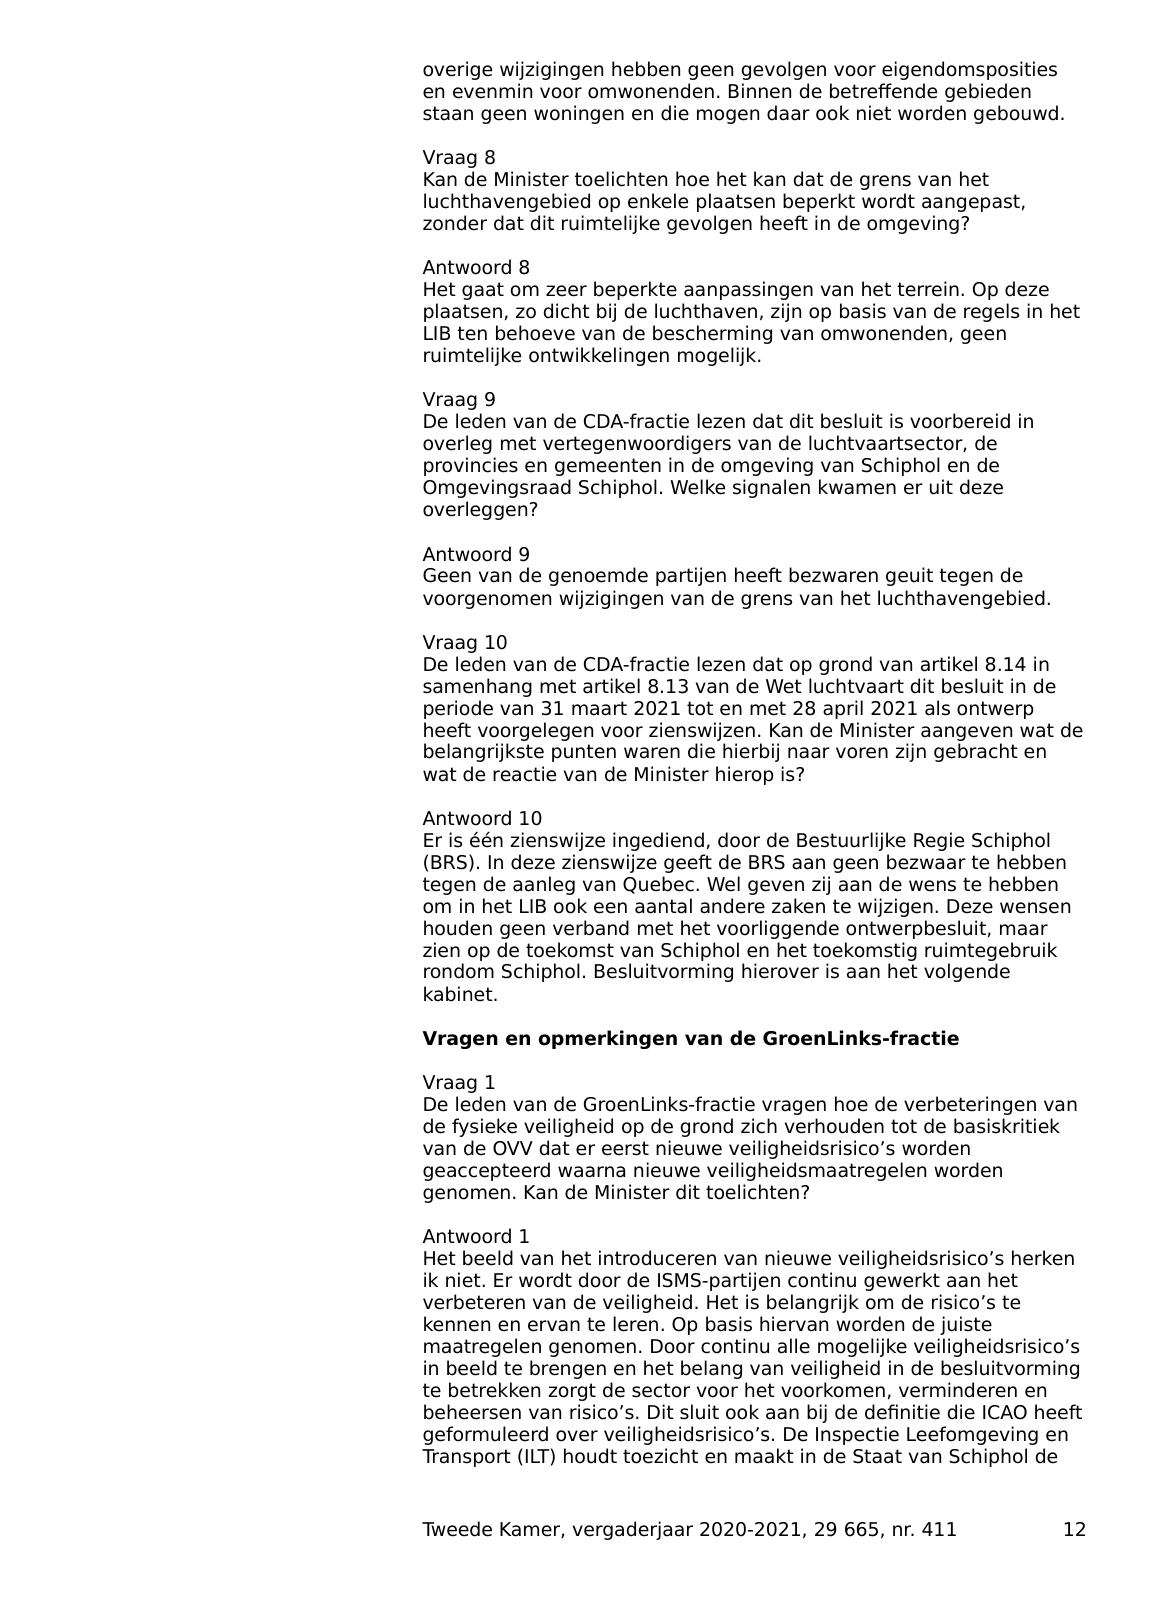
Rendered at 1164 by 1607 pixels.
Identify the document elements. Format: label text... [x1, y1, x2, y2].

text Kan de Minister toelichten hoe het kan dat de grens van het luchthavengebied op enkele plaatsen beperkt wordt aangepast, zonder dat dit ruimtelijke gevolgen heeft in de omgeving? [422, 169, 1087, 235]
text Vraag 1 [422, 1072, 1087, 1094]
text Het gaat om zeer beperkte aanpassingen van het terrein. Op deze plaatsen, zo dicht bij de luchthaven, zijn op basis van de regels in het LIB ten behoeve van de bescherming van omwonenden, geen ruimtelijke ontwikkelingen mogelijk. [422, 279, 1087, 367]
text Vraag 9 [422, 389, 1087, 411]
text Vraag 10 [422, 632, 1087, 653]
text De leden van de CDA-fractie lezen dat op grond van artikel 8.14 in samenhang met artikel 8.13 van de Wet luchtvaart dit besluit in de periode van 31 maart 2021 tot en met 28 april 2021 als ontwerp heeft voorgelegen voor zienswijzen. Kan de Minister aangeven wat de belangrijkste punten waren die hierbij naar voren zijn gebracht en wat de reactie van de Minister hierop is? [422, 653, 1087, 785]
text Antwoord 9 [422, 543, 1087, 565]
text Er is één zienswijze ingediend, door de Bestuurlijke Regie Schiphol (BRS). In deze zienswijze geeft de BRS aan geen bezwaar te hebben tegen de aanleg van Quebec. Wel geven zij aan de wens te hebben om in het LIB ook een aantal andere zaken te wijzigen. Deze wensen houden geen verband met het voorliggende ontwerpbesluit, maar zien op de toekomst van Schiphol en het toekomstig ruimtegebruik rondom Schiphol. Besluitvorming hierover is aan het volgende kabinet. [422, 829, 1087, 1005]
text Antwoord 10 [422, 808, 1087, 829]
text Antwoord 1 [422, 1226, 1087, 1248]
text overige wijzigingen hebben geen gevolgen voor eigendomsposities en evenmin voor omwonenden. Binnen de betreffende gebieden staan geen woningen en die mogen daar ook niet worden gebouwd. [422, 59, 1087, 125]
text Geen van de genoemde partijen heeft bezwaren geuit tegen de voorgenomen wijzigingen van de grens van het luchthavengebied. [422, 565, 1087, 609]
text De leden van de GroenLinks-fractie vragen hoe de verbeteringen van de fysieke veiligheid op de grond zich verhouden tot de basiskritiek van de OVV dat er eerst nieuwe veiligheidsrisico’s worden geaccepteerd waarna nieuwe veiligheidsmaatregelen worden genomen. Kan de Minister dit toelichten? [422, 1094, 1087, 1204]
subtitle Vragen en opmerkingen van de GroenLinks-fractie [422, 1028, 1087, 1049]
text Vraag 8 [422, 147, 1087, 169]
text De leden van de CDA-fractie lezen dat dit besluit is voorbereid in overleg met vertegenwoordigers van de luchtvaartsector, de provincies en gemeenten in de omgeving van Schiphol en de Omgevingsraad Schiphol. Welke signalen kwamen er uit deze overleggen? [422, 411, 1087, 521]
text Het beeld van het introduceren van nieuwe veiligheidsrisico’s herken ik niet. Er wordt door de ISMS-partijen continu gewerkt aan het verbeteren van de veiligheid. Het is belangrijk om de risico’s te kennen en ervan te leren. Op basis hiervan worden de juiste maatregelen genomen. Door continu alle mogelijke veiligheidsrisico’s in beeld te brengen en het belang van veiligheid in de besluitvorming te betrekken zorgt de sector voor het voorkomen, verminderen en beheersen van risico’s. Dit sluit ook aan bij de definitie die ICAO heeft geformuleerd over veiligheidsrisico’s. De Inspectie Leefomgeving en Transport (ILT) houdt toezicht en maakt in de Staat van Schiphol de [422, 1248, 1087, 1468]
text Antwoord 8 [422, 257, 1087, 279]
